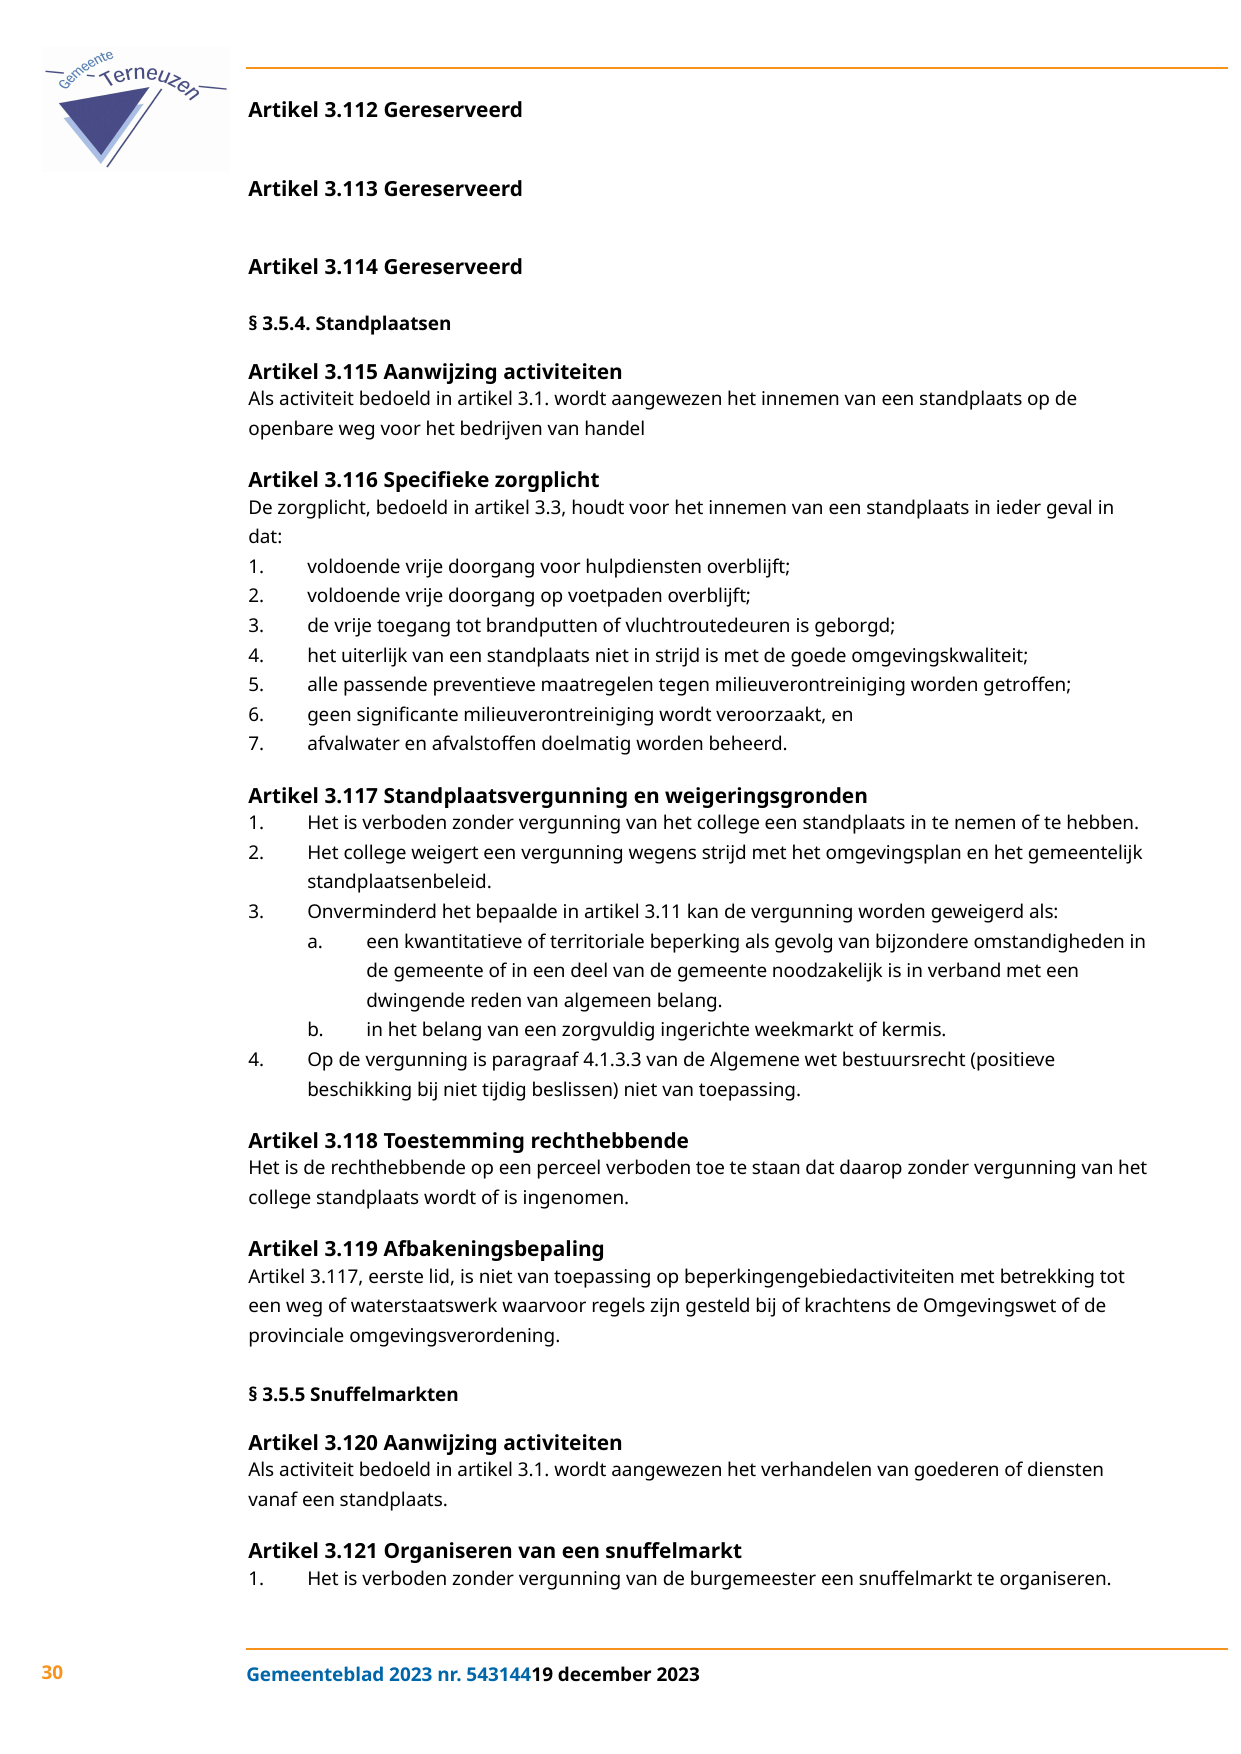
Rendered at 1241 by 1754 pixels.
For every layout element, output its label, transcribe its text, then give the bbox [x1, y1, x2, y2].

list de vrije toegang tot brandputten of vluchtroutedeuren is geborgd; [248, 612, 1152, 638]
list voldoende vrije doorgang op voetpaden overblijft; [248, 583, 1152, 608]
list afvalwater en afvalstoffen doelmatig worden beheerd. [248, 731, 1152, 756]
text Artikel 3.114 Gereserveerd [248, 252, 1152, 281]
text Artikel 3.117, eerste lid, is niet van toepassing op beperkingengebiedactiviteiten met betrekking tot een weg of waterstaatswerk waarvoor regels zijn gesteld bij of krachtens de Omgevingswet of de provinciale omgevingsverordening. [248, 1263, 1152, 1348]
text Artikel 3.116 Specifieke zorgplicht [248, 466, 1152, 494]
list in het belang van een zorgvuldig ingerichte weekmarkt of kermis. [307, 1017, 1152, 1042]
list het uiterlijk van een standplaats niet in strijd is met de goede omgevingskwaliteit; [248, 642, 1152, 668]
text Artikel 3.113 Gereserveerd [248, 174, 1152, 202]
text De zorgplicht, bedoeld in artikel 3.3, houdt voor het innemen van een standplaats in ieder geval in dat: [248, 494, 1152, 549]
text § 3.5.4. Standplaatsen [248, 311, 1152, 336]
text Het is de rechthebbende op een perceel verboden toe te staan dat daarop zonder vergunning van het college standplaats wordt of is ingenomen. [248, 1154, 1152, 1210]
text Artikel 3.121 Organiseren van een snuffelmarkt [248, 1536, 1152, 1565]
picture [41, 47, 231, 172]
text Artikel 3.119 Afbakeningsbepaling [248, 1234, 1152, 1263]
text § 3.5.5 Snuffelmarkten [248, 1381, 1152, 1407]
list Onverminderd het bepaalde in artikel 3.11 kan de vergunning worden geweigerd als: [248, 898, 1152, 924]
list een kwantitatieve of territoriale beperking als gevolg van bijzondere omstandigheden in de gemeente of in een deel van de gemeente noodzakelijk is in verband met een dwingende reden van algemeen belang. [307, 928, 1152, 1013]
text Als activiteit bedoeld in artikel 3.1. wordt aangewezen het verhandelen van goederen of diensten vanaf een standplaats. [248, 1456, 1152, 1512]
list Het college weigert een vergunning wegens strijd met het omgevingsplan en het gemeentelijk standplaatsenbeleid. [248, 839, 1152, 894]
list alle passende preventieve maatregelen tegen milieuverontreiniging worden getroffen; [248, 671, 1152, 697]
list Het is verboden zonder vergunning van de burgemeester een snuffelmarkt te organiseren. [248, 1565, 1152, 1591]
list Het is verboden zonder vergunning van het college een standplaats in te nemen of te hebben. [248, 809, 1152, 835]
list Op de vergunning is paragraaf 4.1.3.3 van de Algemene wet bestuursrecht (positieve beschikking bij niet tijdig beslissen) niet van toepassing. [248, 1046, 1152, 1101]
list voldoende vrije doorgang voor hulpdiensten overblijft; [248, 553, 1152, 579]
text Artikel 3.120 Aanwijzing activiteiten [248, 1428, 1152, 1456]
list geen significante milieuverontreiniging wordt veroorzaakt, en [248, 701, 1152, 727]
text Artikel 3.118 Toestemming rechthebbende [248, 1126, 1152, 1154]
text Artikel 3.115 Aanwijzing activiteiten [248, 357, 1152, 386]
text Artikel 3.117 Standplaatsvergunning en weigeringsgronden [248, 781, 1152, 809]
text Artikel 3.112 Gereserveerd [248, 95, 1152, 123]
text Als activiteit bedoeld in artikel 3.1. wordt aangewezen het innemen van een standplaats op de openbare weg voor het bedrijven van handel [248, 386, 1152, 441]
